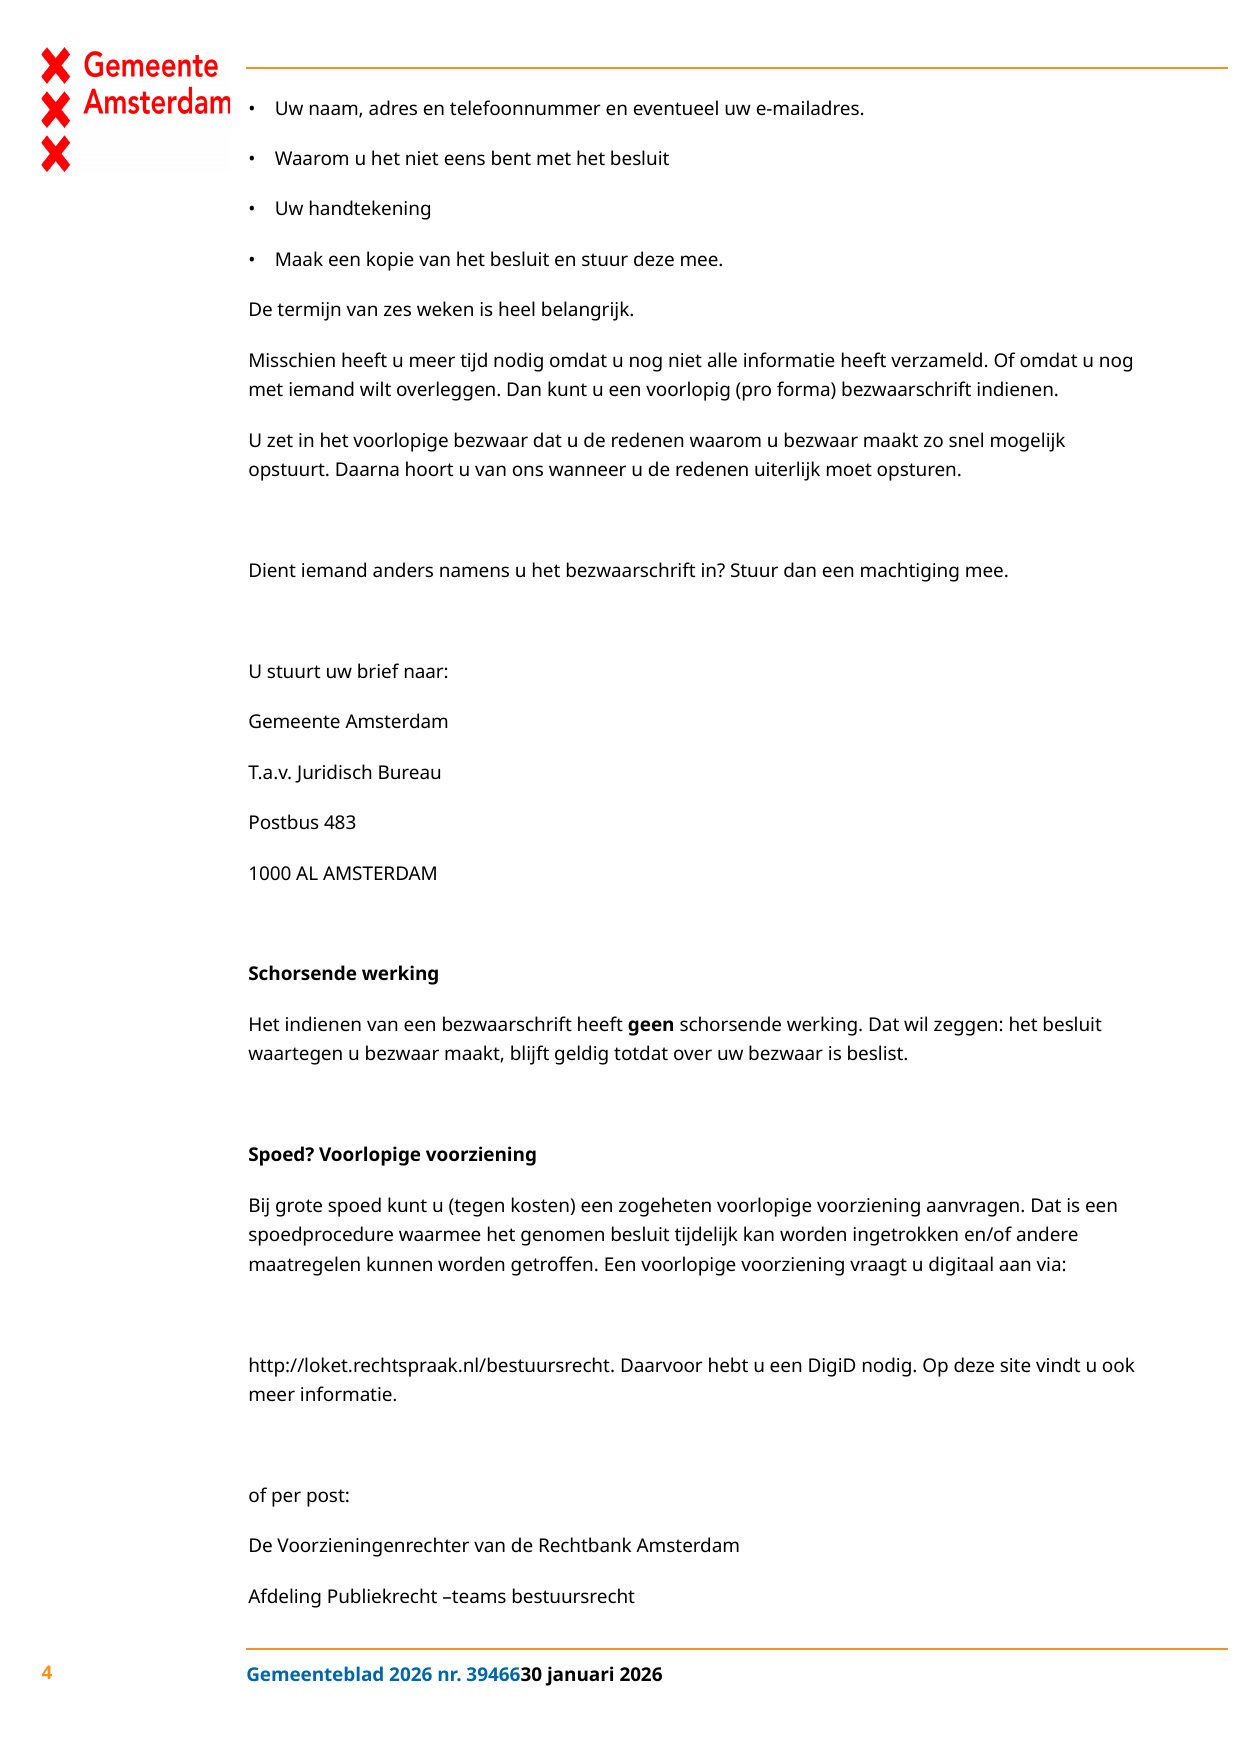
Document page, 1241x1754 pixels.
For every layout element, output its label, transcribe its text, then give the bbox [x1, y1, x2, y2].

text 1000 AL AMSTERDAM [248, 860, 1152, 886]
text Postbus 483 [248, 809, 1152, 835]
text of per post: [248, 1482, 1152, 1508]
text T.a.v. Juridisch Bureau [248, 759, 1152, 785]
text Bij grote spoed kunt u (tegen kosten) een zogeheten voorlopige voorziening aanvragen. Dat is een spoedprocedure waarmee het genomen besluit tijdelijk kan worden ingetrokken en/of andere maatregelen kunnen worden getroffen. Een voorlopige voorziening vraagt u digitaal aan via: [248, 1192, 1152, 1277]
text U stuurt uw brief naar: [248, 658, 1152, 684]
text Misschien heeft u meer tijd nodig omdat u nog niet alle informatie heeft verzameld. Of omdat u nog met iemand wilt overleggen. Dan kunt u een voorlopig (pro forma) bezwaarschrift indienen. [248, 347, 1152, 402]
text U zet in het voorlopige bezwaar dat u de redenen waarom u bezwaar maakt zo snel mogelijk opstuurt. Daarna hoort u van ons wanneer u de redenen uiterlijk moet opsturen. [248, 427, 1152, 482]
text • Uw naam, adres en telefoonnummer en eventueel uw e-mailadres. [248, 95, 1152, 121]
text Dient iemand anders namens u het bezwaarschrift in? Stuur dan een machtiging mee. [248, 557, 1152, 583]
picture [41, 47, 231, 172]
text • Uw handtekening [248, 196, 1152, 221]
text Afdeling Publiekrecht –teams bestuursrecht [248, 1583, 1152, 1609]
text Het indienen van een bezwaarschrift heeft geen schorsende werking. Dat wil zeggen: het besluit waartegen u bezwaar maakt, blijft geldig totdat over uw bezwaar is beslist. [248, 1011, 1152, 1066]
text • Waarom u het niet eens bent met het besluit [248, 145, 1152, 171]
text De Voorzieningenrechter van de Rechtbank Amsterdam [248, 1533, 1152, 1558]
text • Maak een kopie van het besluit en stuur deze mee. [248, 246, 1152, 272]
text De termijn van zes weken is heel belangrijk. [248, 296, 1152, 322]
text Schorsende werking [248, 961, 1152, 986]
text Spoed? Voorlopige voorziening [248, 1141, 1152, 1167]
text http://loket.rechtspraak.nl/bestuursrecht. Daarvoor hebt u een DigiD nodig. Op deze site vindt u ook meer informatie. [248, 1352, 1152, 1407]
text Gemeente Amsterdam [248, 708, 1152, 734]
